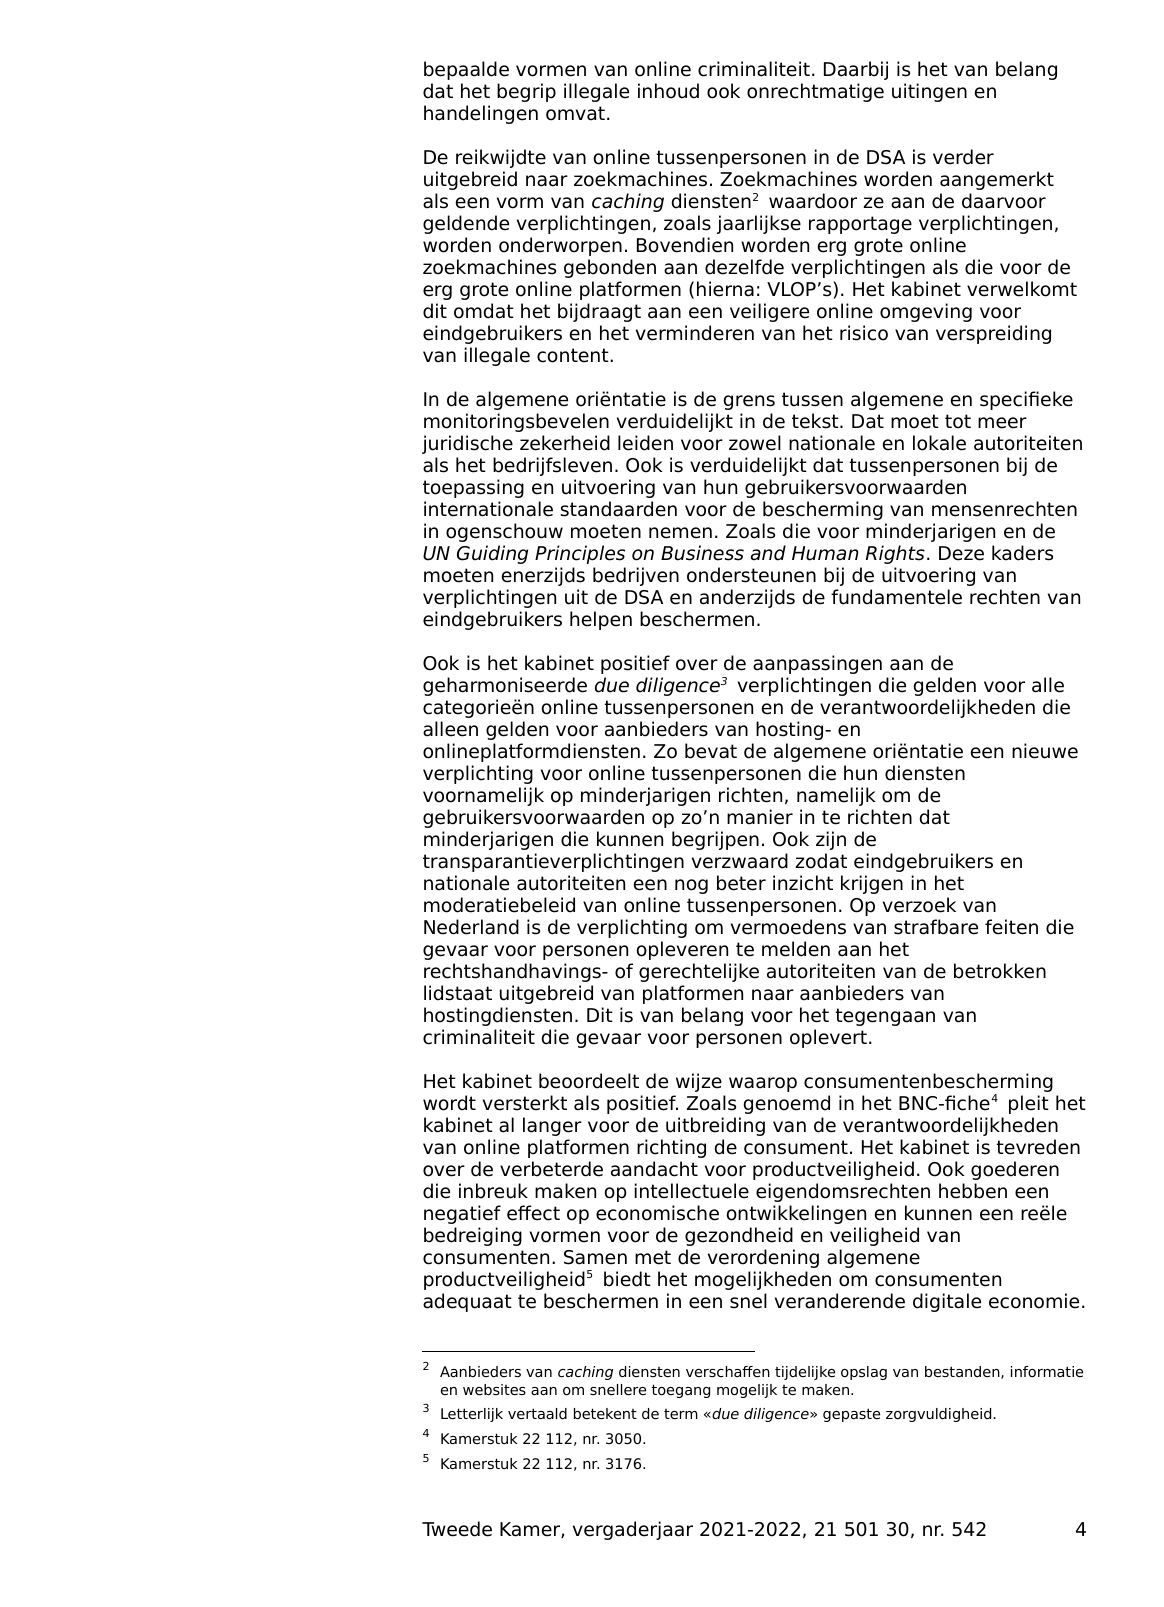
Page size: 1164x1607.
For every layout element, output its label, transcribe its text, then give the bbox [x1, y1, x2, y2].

text In de algemene oriëntatie is de grens tussen algemene en specifieke monitoringsbevelen verduidelijkt in de tekst. Dat moet tot meer juridische zekerheid leiden voor zowel nationale en lokale autoriteiten als het bedrijfsleven. Ook is verduidelijkt dat tussenpersonen bij de toepassing en uitvoering van hun gebruikersvoorwaarden internationale standaarden voor de bescherming van mensenrechten in ogenschouw moeten nemen. Zoals die voor minderjarigen en de UN Guiding Principles on Business and Human Rights. Deze kaders moeten enerzijds bedrijven ondersteunen bij de uitvoering van verplichtingen uit de DSA en anderzijds de fundamentele rechten van eindgebruikers helpen beschermen. [422, 389, 1087, 631]
text Letterlijk vertaald betekent de term «due diligence» gepaste zorgvuldigheid. [422, 1402, 1087, 1424]
text Ook is het kabinet positief over de aanpassingen aan de geharmoniseerde due diligence verplichtingen die gelden voor alle categorieën online tussenpersonen en de verantwoordelijkheden die alleen gelden voor aanbieders van hosting- en onlineplatformdiensten. Zo bevat de algemene oriëntatie een nieuwe verplichting voor online tussenpersonen die hun diensten voornamelijk op minderjarigen richten, namelijk om de gebruikersvoorwaarden op zo’n manier in te richten dat minderjarigen die kunnen begrijpen. Ook zijn de transparantieverplichtingen verzwaard zodat eindgebruikers en nationale autoriteiten een nog beter inzicht krijgen in het moderatiebeleid van online tussenpersonen. Op verzoek van Nederland is de verplichting om vermoedens van strafbare feiten die gevaar voor personen opleveren te melden aan het rechtshandhavings- of gerechtelijke autoriteiten van de betrokken lidstaat uitgebreid van platformen naar aanbieders van hostingdiensten. Dit is van belang voor het tegengaan van criminaliteit die gevaar voor personen oplevert. [422, 653, 1087, 1049]
text Het kabinet beoordeelt de wijze waarop consumentenbescherming wordt versterkt als positief. Zoals genoemd in het BNC-fiche pleit het kabinet al langer voor de uitbreiding van de verantwoordelijkheden van online platformen richting de consument. Het kabinet is tevreden over de verbeterde aandacht voor productveiligheid. Ook goederen die inbreuk maken op intellectuele eigendomsrechten hebben een negatief effect op economische ontwikkelingen en kunnen een reële bedreiging vormen voor de gezondheid en veiligheid van consumenten. Samen met de verordening algemene productveiligheid biedt het mogelijkheden om consumenten adequaat te beschermen in een snel veranderende digitale economie. [422, 1071, 1087, 1313]
text Aanbieders van caching diensten verschaffen tijdelijke opslag van bestanden, informatie en websites aan om snellere toegang mogelijk te maken. [422, 1360, 1087, 1399]
text bepaalde vormen van online criminaliteit. Daarbij is het van belang dat het begrip illegale inhoud ook onrechtmatige uitingen en handelingen omvat. [422, 59, 1087, 125]
text Kamerstuk 22 112, nr. 3176. [422, 1452, 1087, 1474]
text De reikwijdte van online tussenpersonen in de DSA is verder uitgebreid naar zoekmachines. Zoekmachines worden aangemerkt als een vorm van caching diensten waardoor ze aan de daarvoor geldende verplichtingen, zoals jaarlijkse rapportage verplichtingen, worden onderworpen. Bovendien worden erg grote online zoekmachines gebonden aan dezelfde verplichtingen als die voor de erg grote online platformen (hierna: VLOP’s). Het kabinet verwelkomt dit omdat het bijdraagt aan een veiligere online omgeving voor eindgebruikers en het verminderen van het risico van verspreiding van illegale content. [422, 147, 1087, 367]
text Kamerstuk 22 112, nr. 3050. [422, 1427, 1087, 1449]
